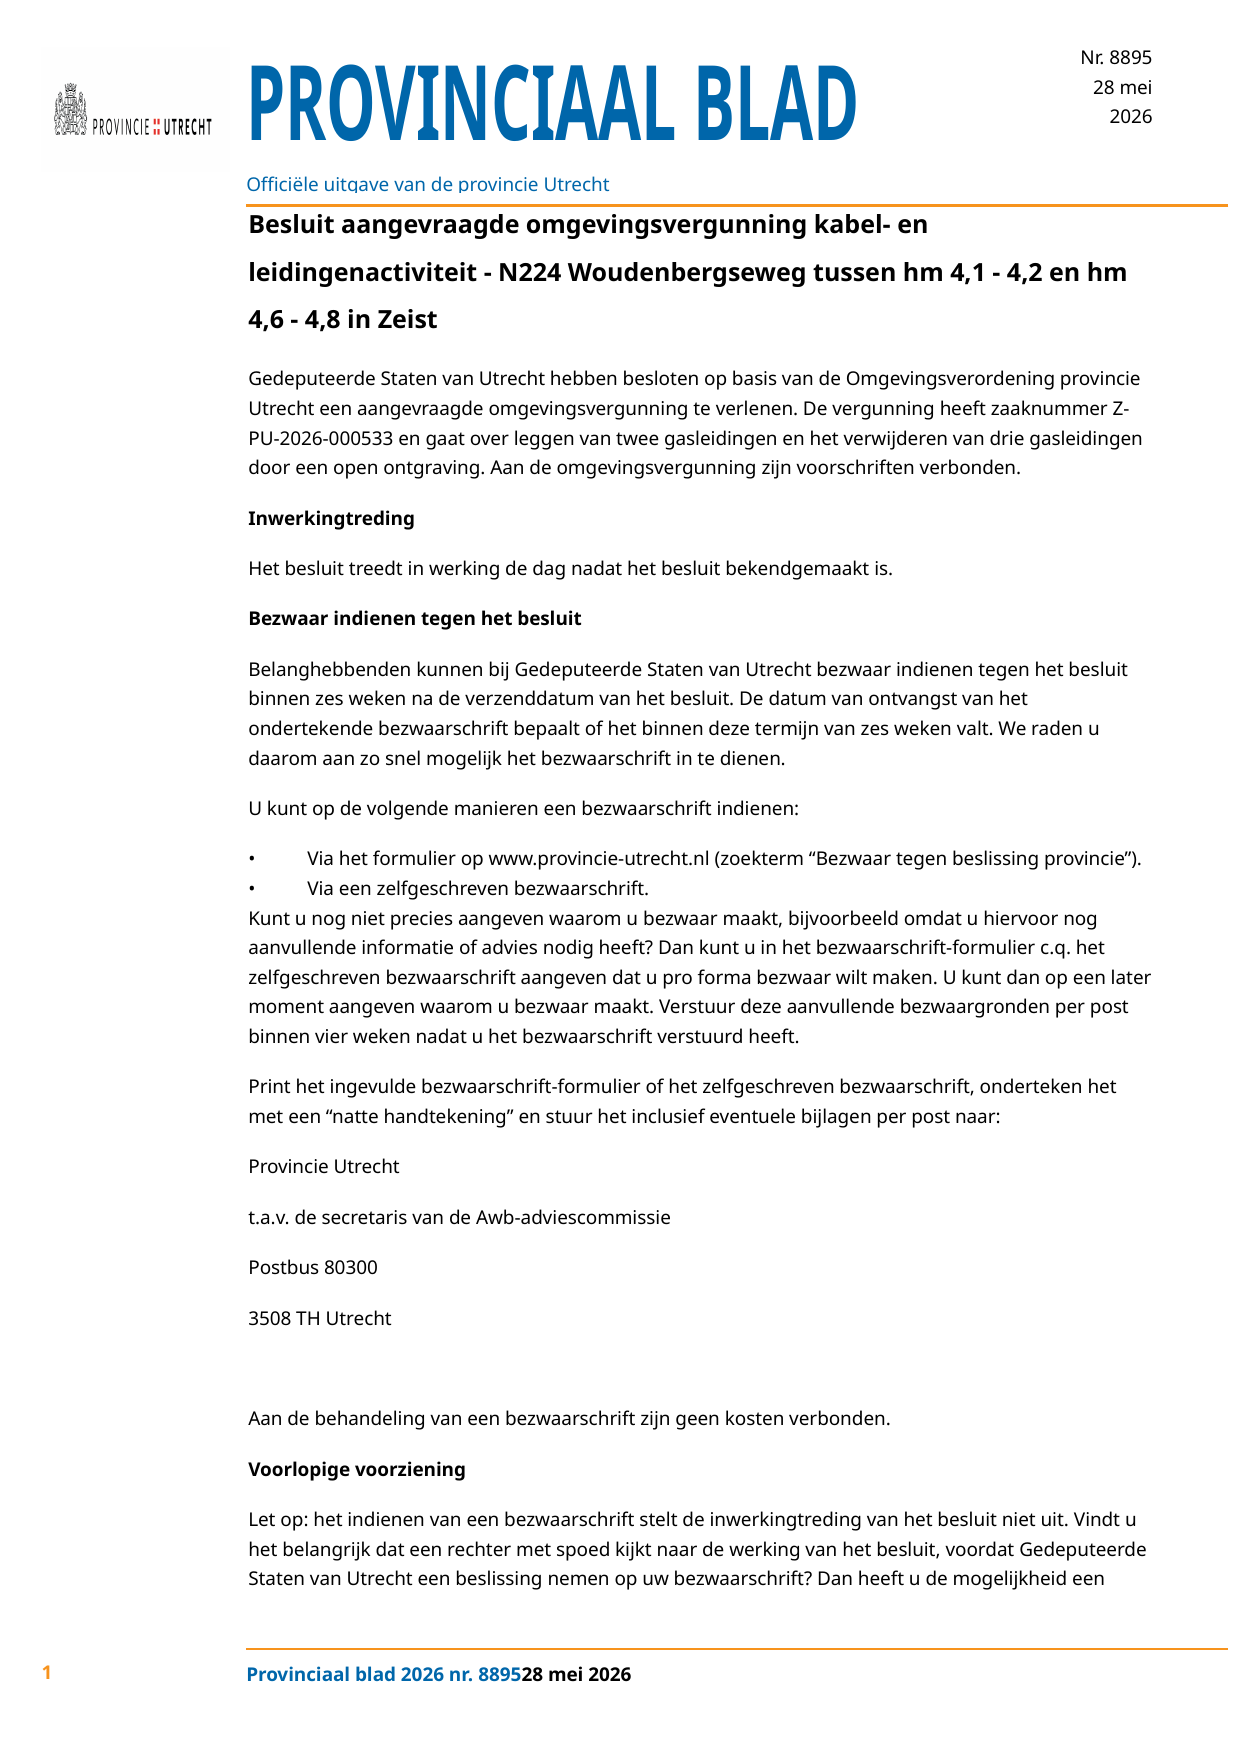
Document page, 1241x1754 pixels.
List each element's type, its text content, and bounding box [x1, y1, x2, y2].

list Via het formulier op www.provincie-utrecht.nl (zoekterm “Bezwaar tegen beslissing provincie”). [248, 846, 1152, 871]
text Let op: het indienen van een bezwaarschrift stelt de inwerkingtreding van het besluit niet uit. Vindt u het belangrijk dat een rechter met spoed kijkt naar de werking van het besluit, voordat Gedeputeerde Staten van Utrecht een beslissing nemen op uw bezwaarschrift? Dan heeft u de mogelijkheid een [248, 1506, 1152, 1591]
picture [41, 47, 231, 172]
text Bezwaar indienen tegen het besluit [248, 606, 1152, 631]
text U kunt op de volgende manieren een bezwaarschrift indienen: [248, 795, 1152, 821]
text Het besluit treedt in werking de dag nadat het besluit bekendgemaakt is. [248, 555, 1152, 581]
text Postbus 80300 [248, 1254, 1152, 1280]
text Voorlopige voorziening [248, 1456, 1152, 1482]
text Kunt u nog niet precies aangeven waarom u bezwaar maakt, bijvoorbeeld omdat u hiervoor nog aanvullende informatie of advies nodig heeft? Dan kunt u in het bezwaarschrift-formulier c.q. het zelfgeschreven bezwaarschrift aangeven dat u pro forma bezwaar wilt maken. U kunt dan op een later moment aangeven waarom u bezwaar maakt. Verstuur deze aanvullende bezwaargronden per post binnen vier weken nadat u het bezwaarschrift verstuurd heeft. [248, 905, 1152, 1049]
list Via een zelfgeschreven bezwaarschrift. [248, 875, 1152, 901]
text Belanghebbenden kunnen bij Gedeputeerde Staten van Utrecht bezwaar indienen tegen het besluit binnen zes weken na de verzenddatum van het besluit. De datum van ontvangst van het ondertekende bezwaarschrift bepaalt of het binnen deze termijn van zes weken valt. We raden u daarom aan zo snel mogelijk het bezwaarschrift in te dienen. [248, 656, 1152, 770]
text Provincie Utrecht [248, 1153, 1152, 1179]
text Besluit aangevraagde omgevingsvergunning kabel- en leidingenactiviteit - N224 Woudenbergseweg tussen hm 4,1 - 4,2 en hm 4,6 - 4,8 in Zeist [248, 207, 1152, 336]
text Aan de behandeling van een bezwaarschrift zijn geen kosten verbonden. [248, 1406, 1152, 1431]
text t.a.v. de secretaris van de Awb-adviescommissie [248, 1204, 1152, 1229]
text Print het ingevulde bezwaarschrift-formulier of het zelfgeschreven bezwaarschrift, onderteken het met een “natte handtekening” en stuur het inclusief eventuele bijlagen per post naar: [248, 1073, 1152, 1129]
text 3508 TH Utrecht [248, 1305, 1152, 1330]
text Inwerkingtreding [248, 505, 1152, 530]
text Gedeputeerde Staten van Utrecht hebben besloten op basis van de Omgevingsverordening provincie Utrecht een aangevraagde omgevingsvergunning te verlenen. De vergunning heeft zaaknummer Z-PU-2026-000533 en gaat over leggen van twee gasleidingen en het verwijderen van drie gasleidingen door een open ontgraving. Aan de omgevingsvergunning zijn voorschriften verbonden. [248, 366, 1152, 480]
